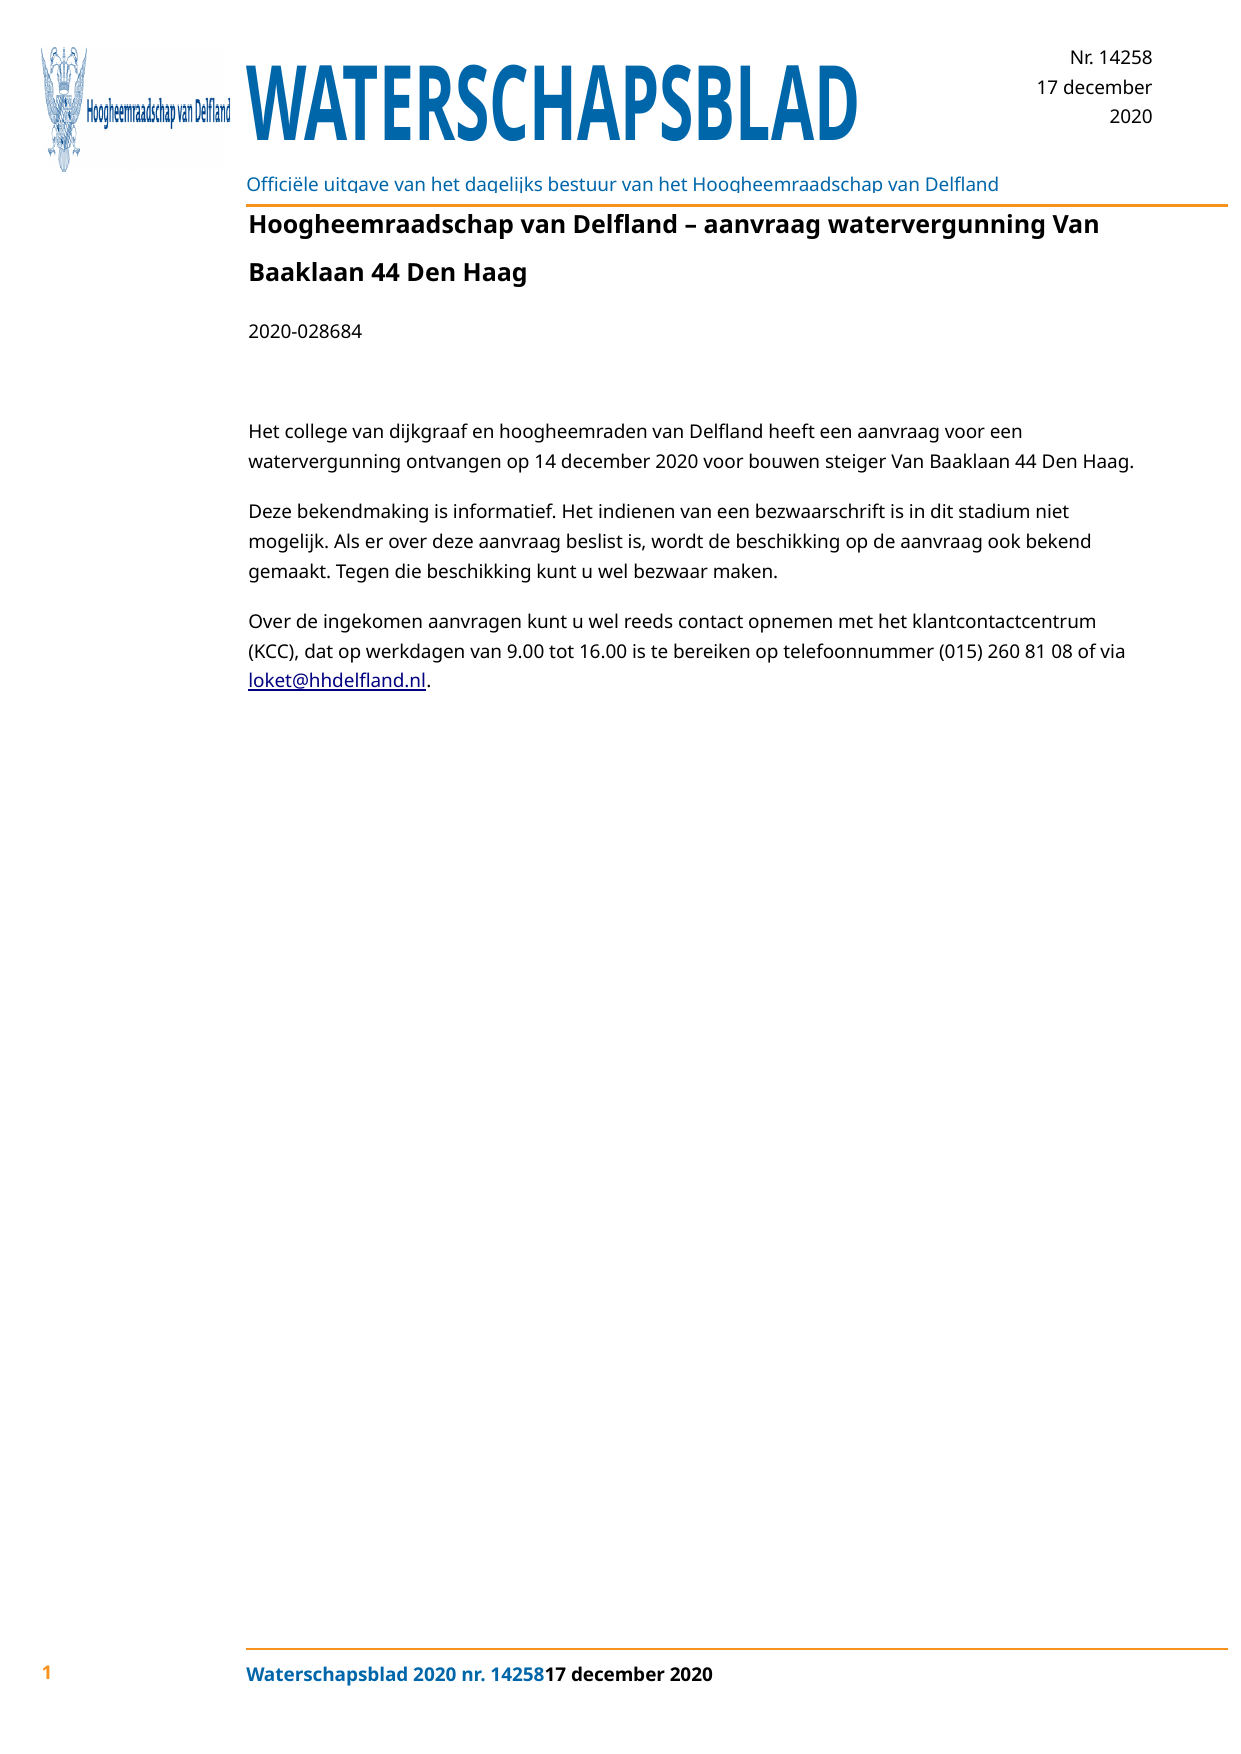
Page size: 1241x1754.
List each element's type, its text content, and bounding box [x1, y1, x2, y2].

text 2020-028684 [248, 318, 1152, 344]
text Hoogheemraadschap van Delfland – aanvraag watervergunning Van Baaklaan 44 Den Haag [248, 207, 1152, 288]
text Het college van dijkgraaf en hoogheemraden van Delfland heeft een aanvraag voor een watervergunning ontvangen op 14 december 2020 voor bouwen steiger Van Baaklaan 44 Den Haag. [248, 419, 1152, 474]
picture [41, 47, 231, 172]
text Over de ingekomen aanvragen kunt u wel reeds contact opnemen met het klantcontactcentrum (KCC), dat op werkdagen van 9.00 tot 16.00 is te bereiken op telefoonnummer (015) 260 81 08 of via loket@hhdelfland.nl. [248, 608, 1152, 693]
text Deze bekendmaking is informatief. Het indienen van een bezwaarschrift is in dit stadium niet mogelijk. Als er over deze aanvraag beslist is, wordt de beschikking op de aanvraag ook bekend gemaakt. Tegen die beschikking kunt u wel bezwaar maken. [248, 499, 1152, 584]
